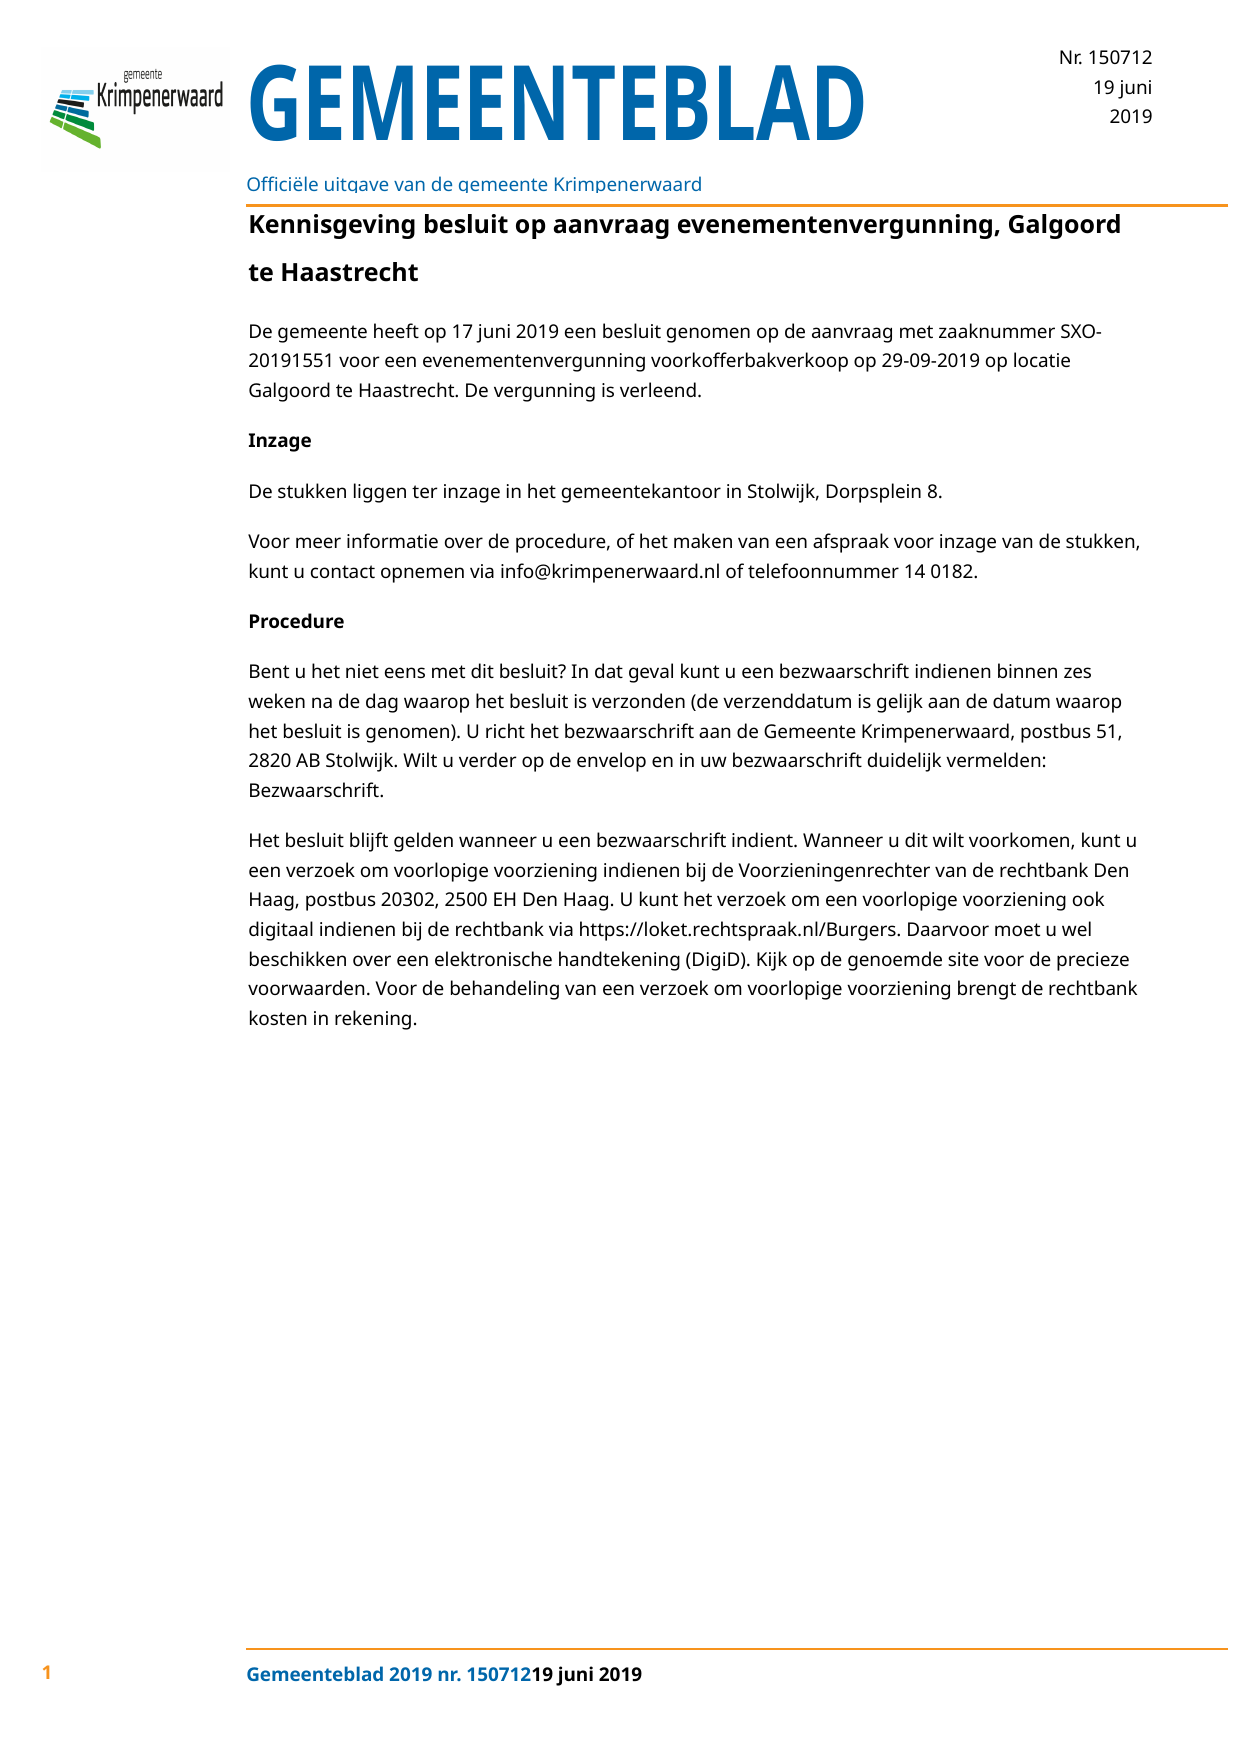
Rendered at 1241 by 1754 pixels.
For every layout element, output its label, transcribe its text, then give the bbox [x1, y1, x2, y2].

text De stukken liggen ter inzage in het gemeentekantoor in Stolwijk, Dorpsplein 8. [248, 478, 1152, 504]
text Procedure [248, 608, 1152, 634]
text Het besluit blijft gelden wanneer u een bezwaarschrift indient. Wanneer u dit wilt voorkomen, kunt u een verzoek om voorlopige voorziening indienen bij de Voorzieningenrechter van de rechtbank Den Haag, postbus 20302, 2500 EH Den Haag. U kunt het verzoek om een voorlopige voorziening ook digitaal indienen bij de rechtbank via https://loket.rechtspraak.nl/Burgers. Daarvoor moet u wel beschikken over een elektronische handtekening (DigiD). Kijk op de genoemde site voor de precieze voorwaarden. Voor de behandeling van een verzoek om voorlopige voorziening brengt de rechtbank kosten in rekening. [248, 827, 1152, 1031]
text Voor meer informatie over de procedure, of het maken van een afspraak voor inzage van de stukken, kunt u contact opnemen via info@krimpenerwaard.nl of telefoonnummer 14 0182. [248, 528, 1152, 584]
text Bent u het niet eens met dit besluit? In dat geval kunt u een bezwaarschrift indienen binnen zes weken na de dag waarop het besluit is verzonden (de verzenddatum is gelijk aan de datum waarop het besluit is genomen). U richt het bezwaarschrift aan de Gemeente Krimpenerwaard, postbus 51, 2820 AB Stolwijk. Wilt u verder op de envelop en in uw bezwaarschrift duidelijk vermelden: Bezwaarschrift. [248, 659, 1152, 803]
text De gemeente heeft op 17 juni 2019 een besluit genomen op de aanvraag met zaaknummer SXO-20191551 voor een evenementenvergunning voorkofferbakverkoop op 29-09-2019 op locatie Galgoord te Haastrecht. De vergunning is verleend. [248, 318, 1152, 403]
text Inzage [248, 427, 1152, 453]
picture [41, 47, 231, 172]
text Kennisgeving besluit op aanvraag evenementenvergunning, Galgoord te Haastrecht [248, 207, 1152, 288]
